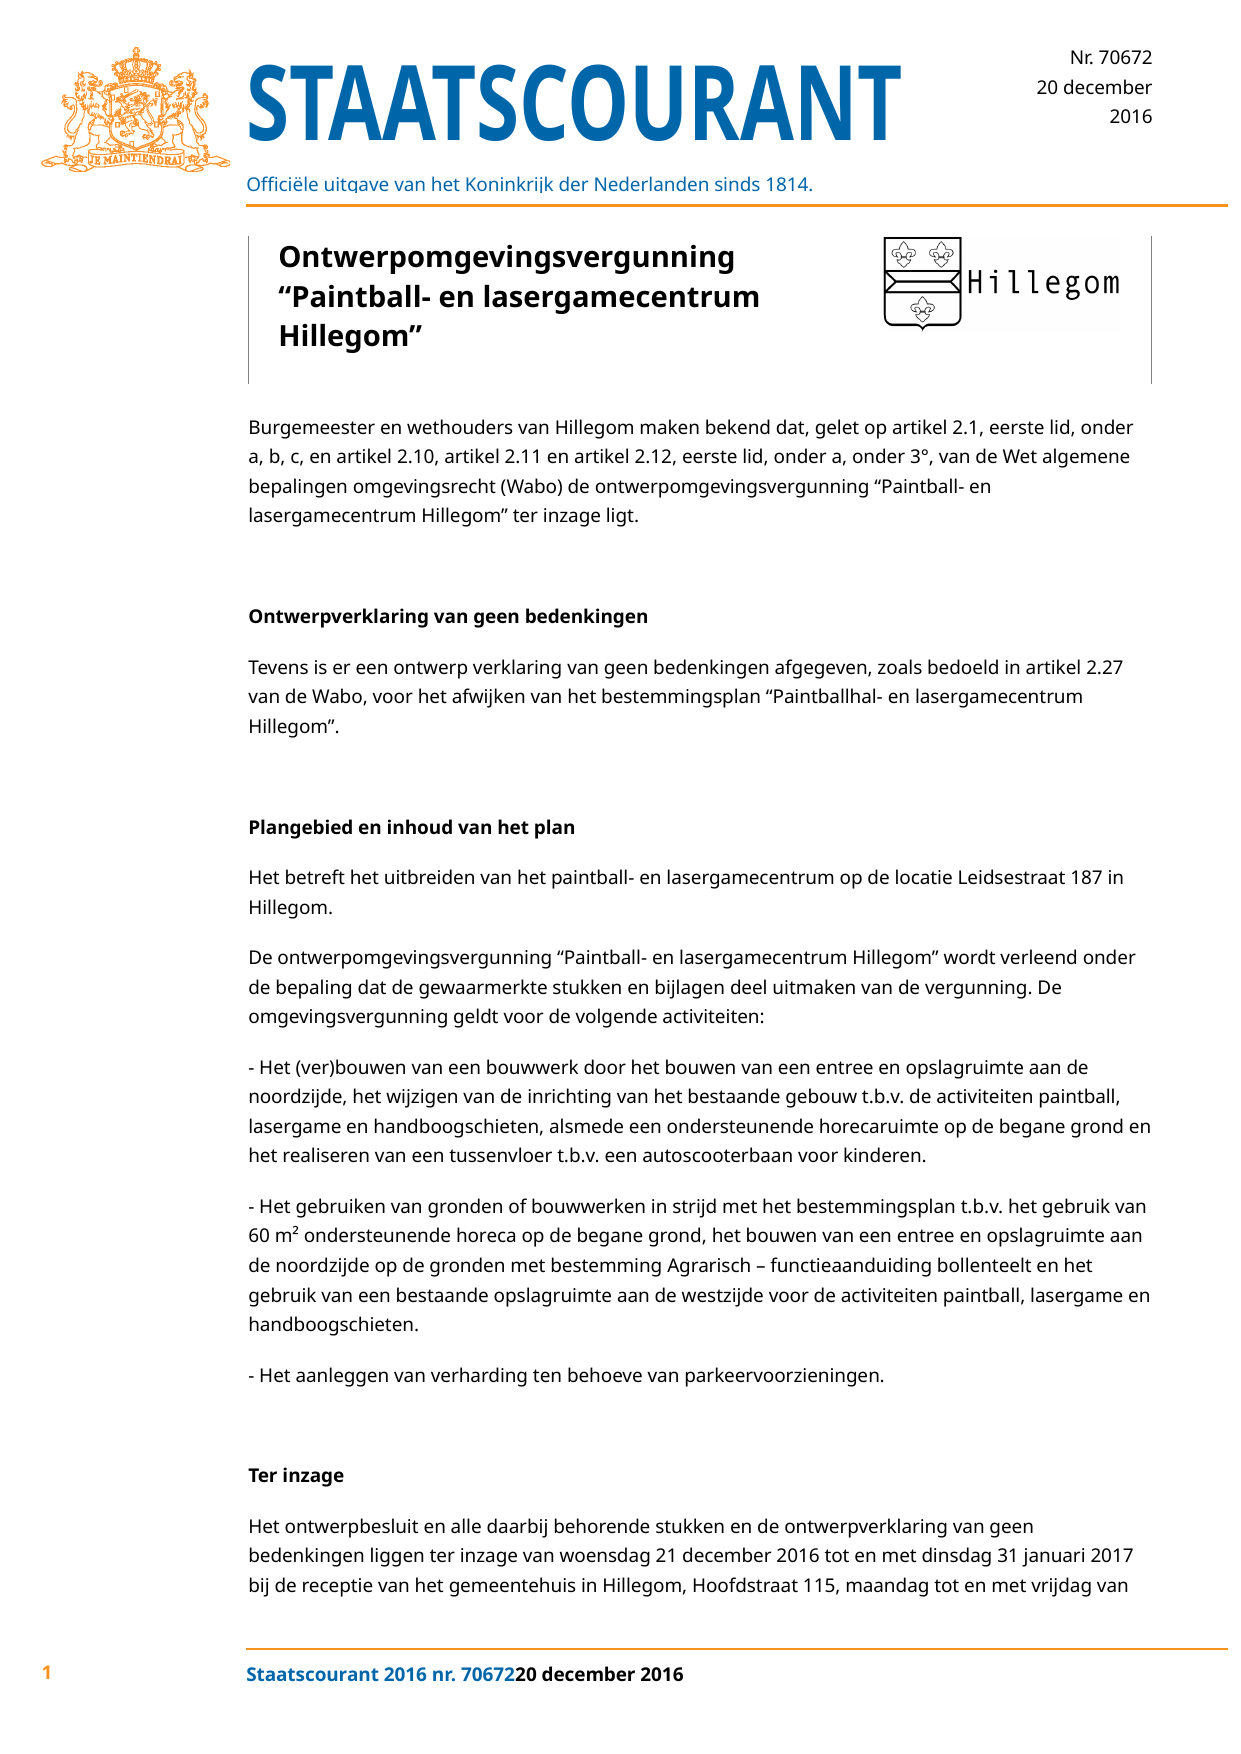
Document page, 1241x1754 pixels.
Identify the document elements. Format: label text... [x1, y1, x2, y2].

text Plangebied en inhoud van het plan [248, 814, 1152, 840]
table_header [850, 333, 1151, 384]
text Ter inzage [248, 1463, 1152, 1488]
text Tevens is er een ontwerp verklaring van geen bedenkingen afgegeven, zoals bedoeld in artikel 2.27 van de Wabo, voor het afwijken van het bestemmingsplan “Paintballhal- en lasergamecentrum Hillegom”. [248, 654, 1152, 739]
table_header Ontwerpomgevingsvergunning “Paintball- en lasergamecentrum Hillegom” [249, 236, 850, 384]
text Burgemeester en wethouders van Hillegom maken bekend dat, gelet op artikel 2.1, eerste lid, onder a, b, c, en artikel 2.10, artikel 2.11 en artikel 2.12, eerste lid, onder a, onder 3°, van de Wet algemene bepalingen omgevingsrecht (Wabo) de ontwerpomgevingsvergunning “Paintball- en lasergamecentrum Hillegom” ter inzage ligt. [248, 414, 1152, 528]
text - Het gebruiken van gronden of bouwwerken in strijd met het bestemmingsplan t.b.v. het gebruik van 60 m² ondersteunende horeca op de begane grond, het bouwen van een entree en opslagruimte aan de noordzijde op de gronden met bestemming Agrarisch – functieaanduiding bollenteelt en het gebruik van een bestaande opslagruimte aan de westzijde voor de activiteiten paintball, lasergame en handboogschieten. [248, 1193, 1152, 1337]
text - Het aanleggen van verharding ten behoeve van parkeervoorzieningen. [248, 1362, 1152, 1388]
text Het betreft het uitbreiden van het paintball- en lasergamecentrum op de locatie Leidsestraat 187 in Hillegom. [248, 864, 1152, 920]
text Ontwerpverklaring van geen bedenkingen [248, 603, 1152, 629]
table_header [1119, 236, 1151, 332]
table_header [850, 236, 882, 332]
text Het ontwerpbesluit en alle daarbij behorende stukken en de ontwerpverklaring van geen bedenkingen liggen ter inzage van woensdag 21 december 2016 tot en met dinsdag 31 januari 2017 bij de receptie van het gemeentehuis in Hillegom, Hoofdstraat 115, maandag tot en met vrijdag van [248, 1513, 1152, 1598]
text De ontwerpomgevingsvergunning “Paintball- en lasergamecentrum Hillegom” wordt verleend onder de bepaling dat de gewaarmerkte stukken en bijlagen deel uitmaken van de vergunning. De omgevingsvergunning geldt voor de volgende activiteiten: [248, 944, 1152, 1029]
picture [41, 47, 231, 172]
picture [882, 236, 1119, 333]
text - Het (ver)bouwen van een bouwwerk door het bouwen van een entree en opslagruimte aan de noordzijde, het wijzigen van de inrichting van het bestaande gebouw t.b.v. de activiteiten paintball, lasergame en handboogschieten, alsmede een ondersteunende horecaruimte op de begane grond en het realiseren van een tussenvloer t.b.v. een autoscooterbaan voor kinderen. [248, 1054, 1152, 1168]
